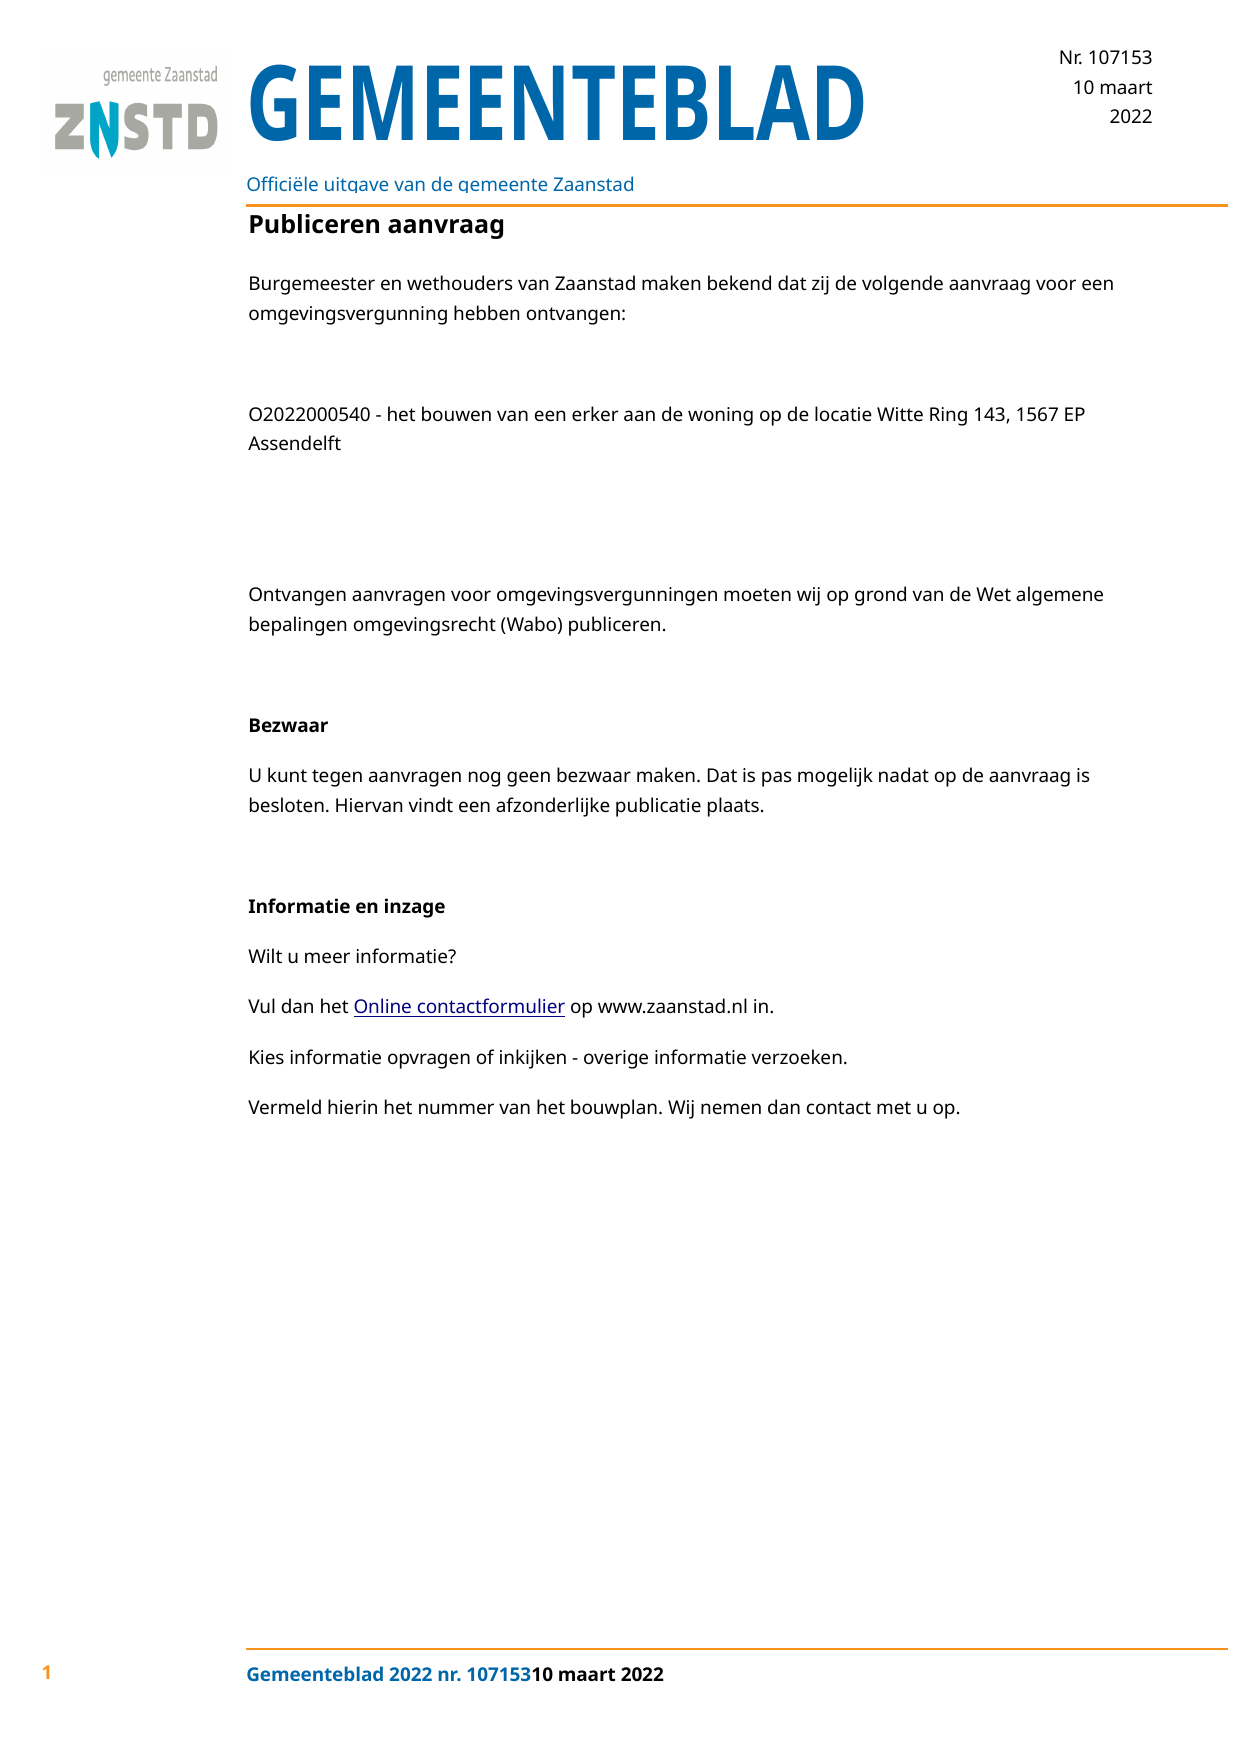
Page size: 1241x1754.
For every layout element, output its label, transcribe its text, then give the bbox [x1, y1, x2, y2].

text Informatie en inzage [248, 893, 1152, 918]
text Wilt u meer informatie? [248, 943, 1152, 969]
text Publiceren aanvraag [248, 207, 1152, 241]
text U kunt tegen aanvragen nog geen bezwaar maken. Dat is pas mogelijk nadat op de aanvraag is besloten. Hiervan vindt een afzonderlijke publicatie plaats. [248, 762, 1152, 818]
text O2022000540 - het bouwen van een erker aan de woning op de locatie Witte Ring 143, 1567 EP Assendelft [248, 401, 1152, 456]
text Ontvangen aanvragen voor omgevingsvergunningen moeten wij op grond van de Wet algemene bepalingen omgevingsrecht (Wabo) publiceren. [248, 582, 1152, 637]
text Bezwaar [248, 712, 1152, 738]
text Kies informatie opvragen of inkijken - overige informatie verzoeken. [248, 1044, 1152, 1070]
picture [41, 47, 231, 172]
text Burgemeester en wethouders van Zaanstad maken bekend dat zij de volgende aanvraag voor een omgevingsvergunning hebben ontvangen: [248, 270, 1152, 326]
text Vermeld hierin het nummer van het bouwplan. Wij nemen dan contact met u op. [248, 1094, 1152, 1120]
text Vul dan het Online contactformulier op www.zaanstad.nl in. [248, 994, 1152, 1019]
